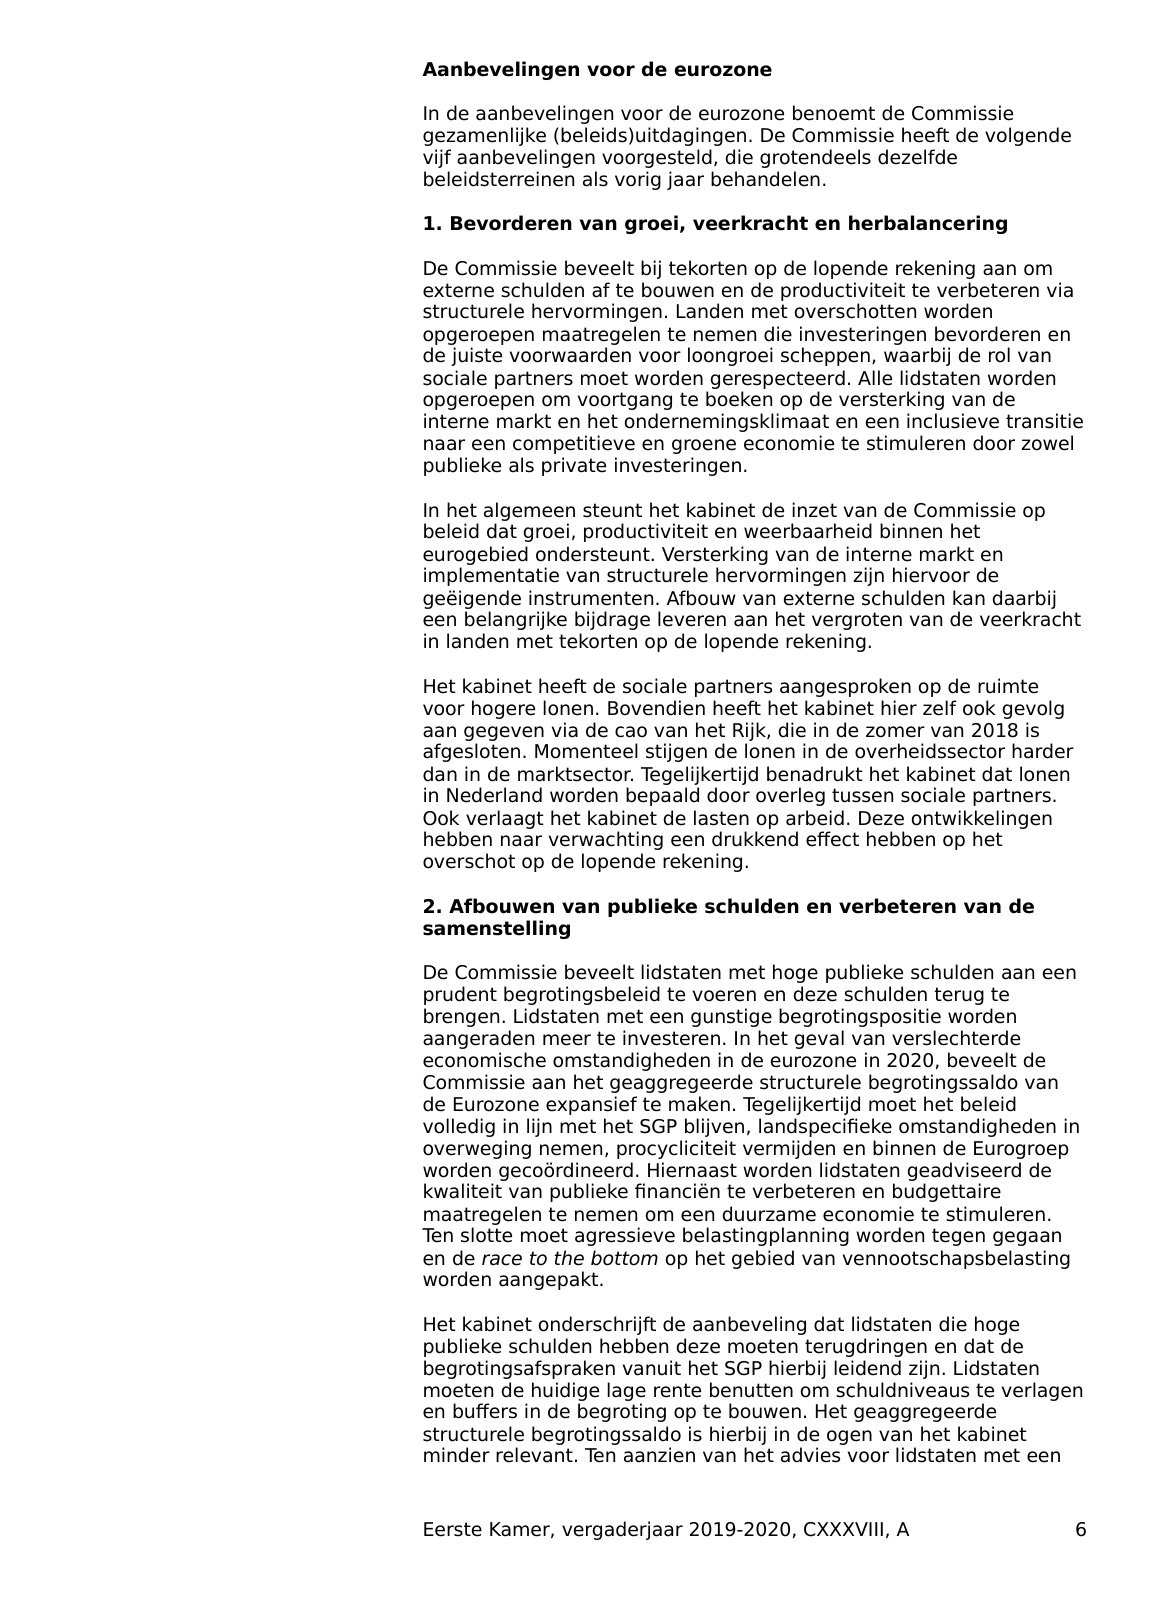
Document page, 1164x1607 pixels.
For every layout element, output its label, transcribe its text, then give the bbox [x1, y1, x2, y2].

text In de aanbevelingen voor de eurozone benoemt de Commissie gezamenlijke (beleids)uitdagingen. De Commissie heeft de volgende vijf aanbevelingen voorgesteld, die grotendeels dezelfde beleidsterreinen als vorig jaar behandelen. [422, 103, 1087, 191]
text In het algemeen steunt het kabinet de inzet van de Commissie op beleid dat groei, productiviteit en weerbaarheid binnen het eurogebied ondersteunt. Versterking van de interne markt en implementatie van structurele hervormingen zijn hiervoor de geëigende instrumenten. Afbouw van externe schulden kan daarbij een belangrijke bijdrage leveren aan het vergroten van de veerkracht in landen met tekorten op de lopende rekening. [422, 499, 1087, 653]
text Het kabinet heeft de sociale partners aangesproken op de ruimte voor hogere lonen. Bovendien heeft het kabinet hier zelf ook gevolg aan gegeven via de cao van het Rijk, die in de zomer van 2018 is afgesloten. Momenteel stijgen de lonen in de overheidssector harder dan in de marktsector. Tegelijkertijd benadrukt het kabinet dat lonen in Nederland worden bepaald door overleg tussen sociale partners. Ook verlaagt het kabinet de lasten op arbeid. Deze ontwikkelingen hebben naar verwachting een drukkend effect hebben op het overschot op de lopende rekening. [422, 676, 1087, 873]
subtitle 1. Bevorderen van groei, veerkracht en herbalancering [422, 213, 1087, 235]
text Het kabinet onderschrijft de aanbeveling dat lidstaten die hoge publieke schulden hebben deze moeten terugdringen en dat de begrotingsafspraken vanuit het SGP hierbij leidend zijn. Lidstaten moeten de huidige lage rente benutten om schuldniveaus te verlagen en buffers in de begroting op te bouwen. Het geaggregeerde structurele begrotingssaldo is hierbij in de ogen van het kabinet minder relevant. Ten aanzien van het advies voor lidstaten met een [422, 1313, 1087, 1467]
text De Commissie beveelt bij tekorten op de lopende rekening aan om externe schulden af te bouwen en de productiviteit te verbeteren via structurele hervormingen. Landen met overschotten worden opgeroepen maatregelen te nemen die investeringen bevorderen en de juiste voorwaarden voor loongroei scheppen, waarbij de rol van sociale partners moet worden gerespecteerd. Alle lidstaten worden opgeroepen om voortgang te boeken op de versterking van de interne markt en het ondernemingsklimaat en een inclusieve transitie naar een competitieve en groene economie te stimuleren door zowel publieke als private investeringen. [422, 257, 1087, 477]
text De Commissie beveelt lidstaten met hoge publieke schulden aan een prudent begrotingsbeleid te voeren en deze schulden terug te brengen. Lidstaten met een gunstige begrotingspositie worden aangeraden meer te investeren. In het geval van verslechterde economische omstandigheden in de eurozone in 2020, beveelt de Commissie aan het geaggregeerde structurele begrotingssaldo van de Eurozone expansief te maken. Tegelijkertijd moet het beleid volledig in lijn met het SGP blijven, landspecifieke omstandigheden in overweging nemen, procycliciteit vermijden en binnen de Eurogroep worden gecoördineerd. Hiernaast worden lidstaten geadviseerd de kwaliteit van publieke financiën te verbeteren en budgettaire maatregelen te nemen om een duurzame economie te stimuleren. Ten slotte moet agressieve belastingplanning worden tegen gegaan en de race to the bottom op het gebied van vennootschapsbelasting worden aangepakt. [422, 962, 1087, 1291]
subtitle 2. Afbouwen van publieke schulden en verbeteren van de samenstelling [422, 896, 1087, 939]
subtitle Aanbevelingen voor de eurozone [422, 59, 1087, 81]
